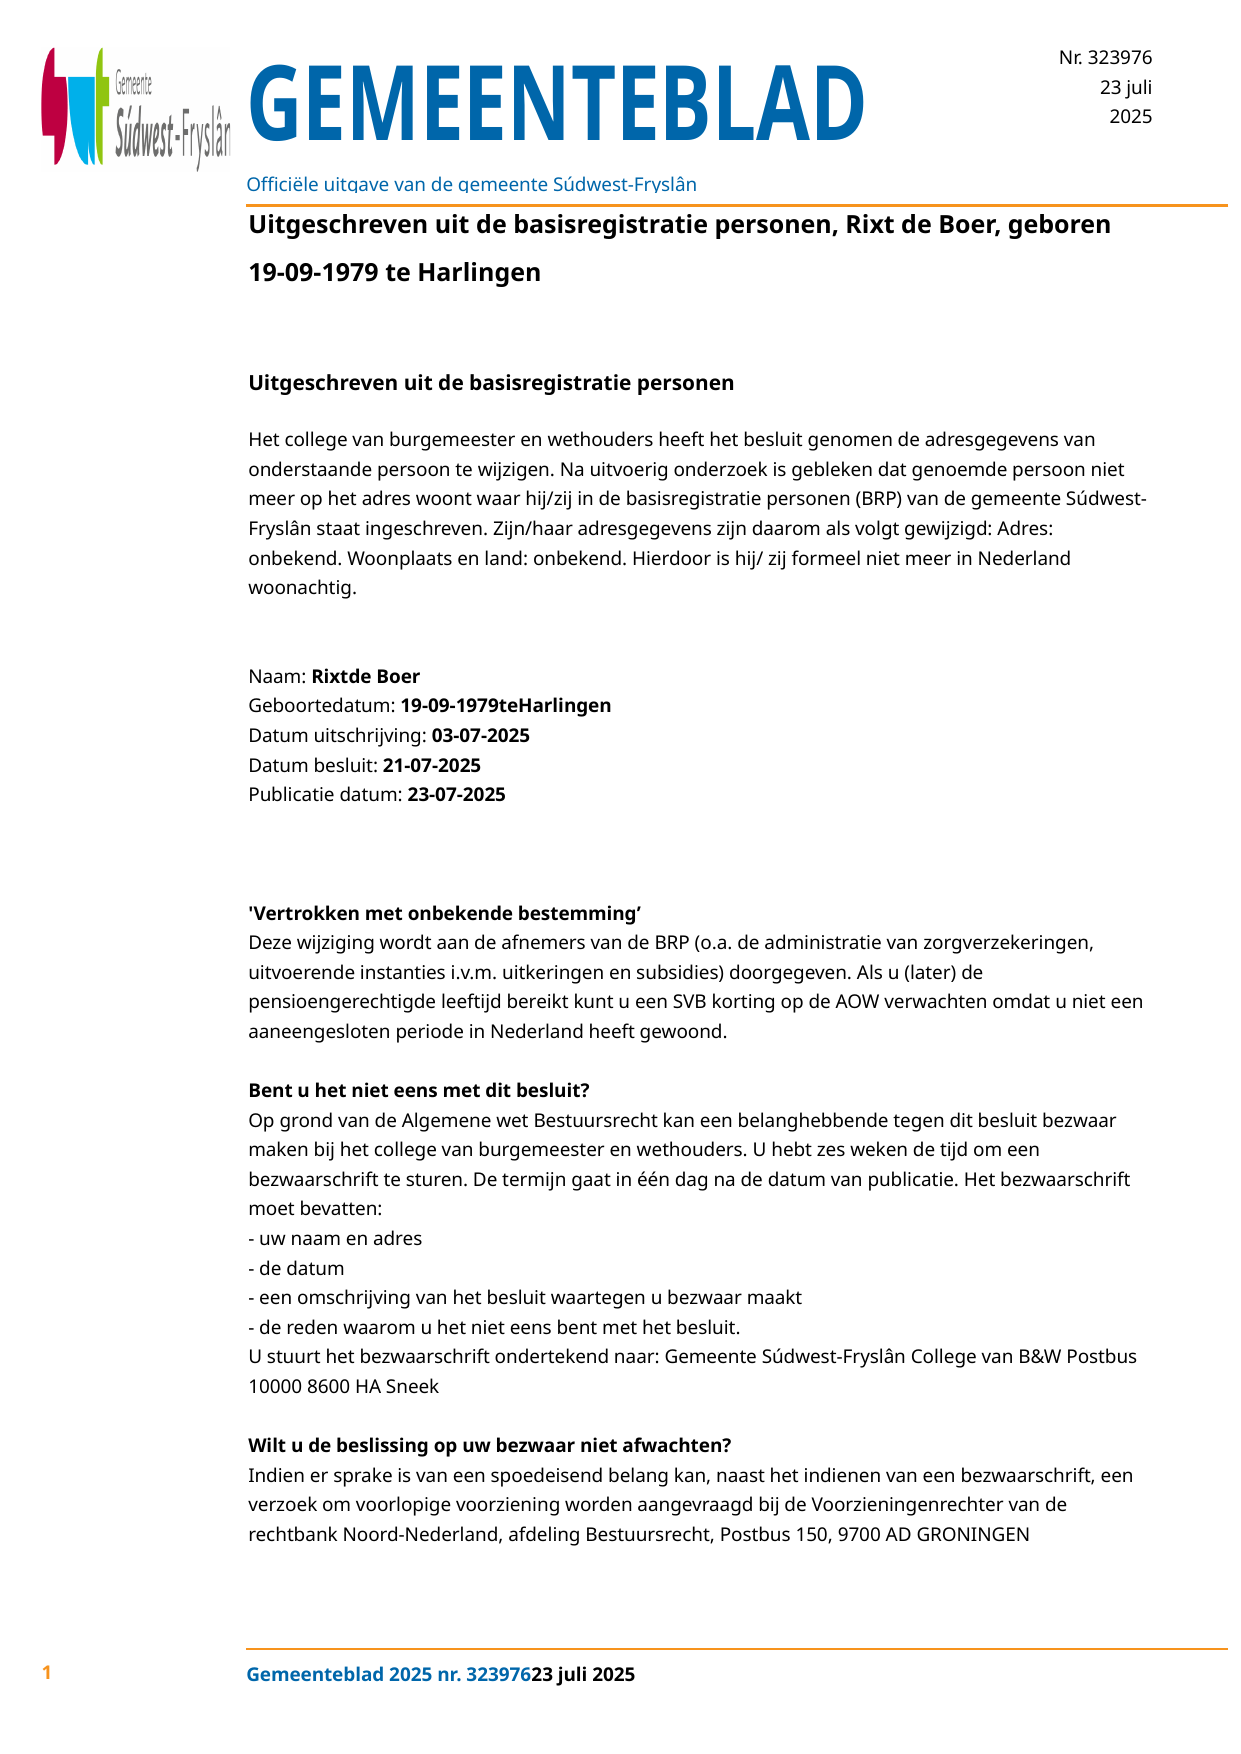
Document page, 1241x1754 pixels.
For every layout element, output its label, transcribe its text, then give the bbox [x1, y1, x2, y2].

text Indien er sprake is van een spoedeisend belang kan, naast het indienen van een bezwaarschrift, een verzoek om voorlopige voorziening worden aangevraagd bij de Voorzieningenrechter van de rechtbank Noord-Nederland, afdeling Bestuursrecht, Postbus 150, 9700 AD GRONINGEN [248, 1462, 1152, 1547]
text Geboortedatum: 19-09-1979teHarlingen [248, 693, 1152, 718]
text 'Vertrokken met onbekende bestemming’ [248, 900, 1152, 925]
text U stuurt het bezwaarschrift ondertekend naar: Gemeente Súdwest-Fryslân College van B&W Postbus 10000 8600 HA Sneek [248, 1343, 1152, 1399]
picture [41, 47, 231, 172]
text Publicatie datum: 23-07-2025 [248, 781, 1152, 807]
text - een omschrijving van het besluit waartegen u bezwaar maakt [248, 1284, 1152, 1310]
text Datum uitschrijving: 03-07-2025 [248, 722, 1152, 748]
text - uw naam en adres [248, 1225, 1152, 1251]
text Datum besluit: 21-07-2025 [248, 752, 1152, 777]
text - de datum [248, 1255, 1152, 1280]
text Deze wijziging wordt aan de afnemers van de BRP (o.a. de administratie van zorgverzekeringen, uitvoerende instanties i.v.m. uitkeringen en subsidies) doorgegeven. Als u (later) de pensioengerechtigde leeftijd bereikt kunt u een SVB korting op de AOW verwachten omdat u niet een aaneengesloten periode in Nederland heeft gewoond. [248, 929, 1152, 1044]
text Uitgeschreven uit de basisregistratie personen [248, 368, 1152, 397]
text Wilt u de beslissing op uw bezwaar niet afwachten? [248, 1432, 1152, 1458]
text Het college van burgemeester en wethouders heeft het besluit genomen de adresgegevens van onderstaande persoon te wijzigen. Na uitvoerig onderzoek is gebleken dat genoemde persoon niet meer op het adres woont waar hij/zij in de basisregistratie personen (BRP) van de gemeente Súdwest-Fryslân staat ingeschreven. Zijn/haar adresgegevens zijn daarom als volgt gewijzigd: Adres: onbekend. Woonplaats en land: onbekend. Hierdoor is hij/ zij formeel niet meer in Nederland woonachtig. [248, 426, 1152, 600]
text Bent u het niet eens met dit besluit? [248, 1077, 1152, 1103]
text Naam: Rixtde Boer [248, 663, 1152, 689]
text Op grond van de Algemene wet Bestuursrecht kan een belanghebbende tegen dit besluit bezwaar maken bij het college van burgemeester en wethouders. U hebt zes weken de tijd om een bezwaarschrift te sturen. De termijn gaat in één dag na de datum van publicatie. Het bezwaarschrift moet bevatten: [248, 1107, 1152, 1221]
text - de reden waarom u het niet eens bent met het besluit. [248, 1314, 1152, 1339]
text Uitgeschreven uit de basisregistratie personen, Rixt de Boer, geboren 19-09-1979 te Harlingen [248, 207, 1152, 288]
